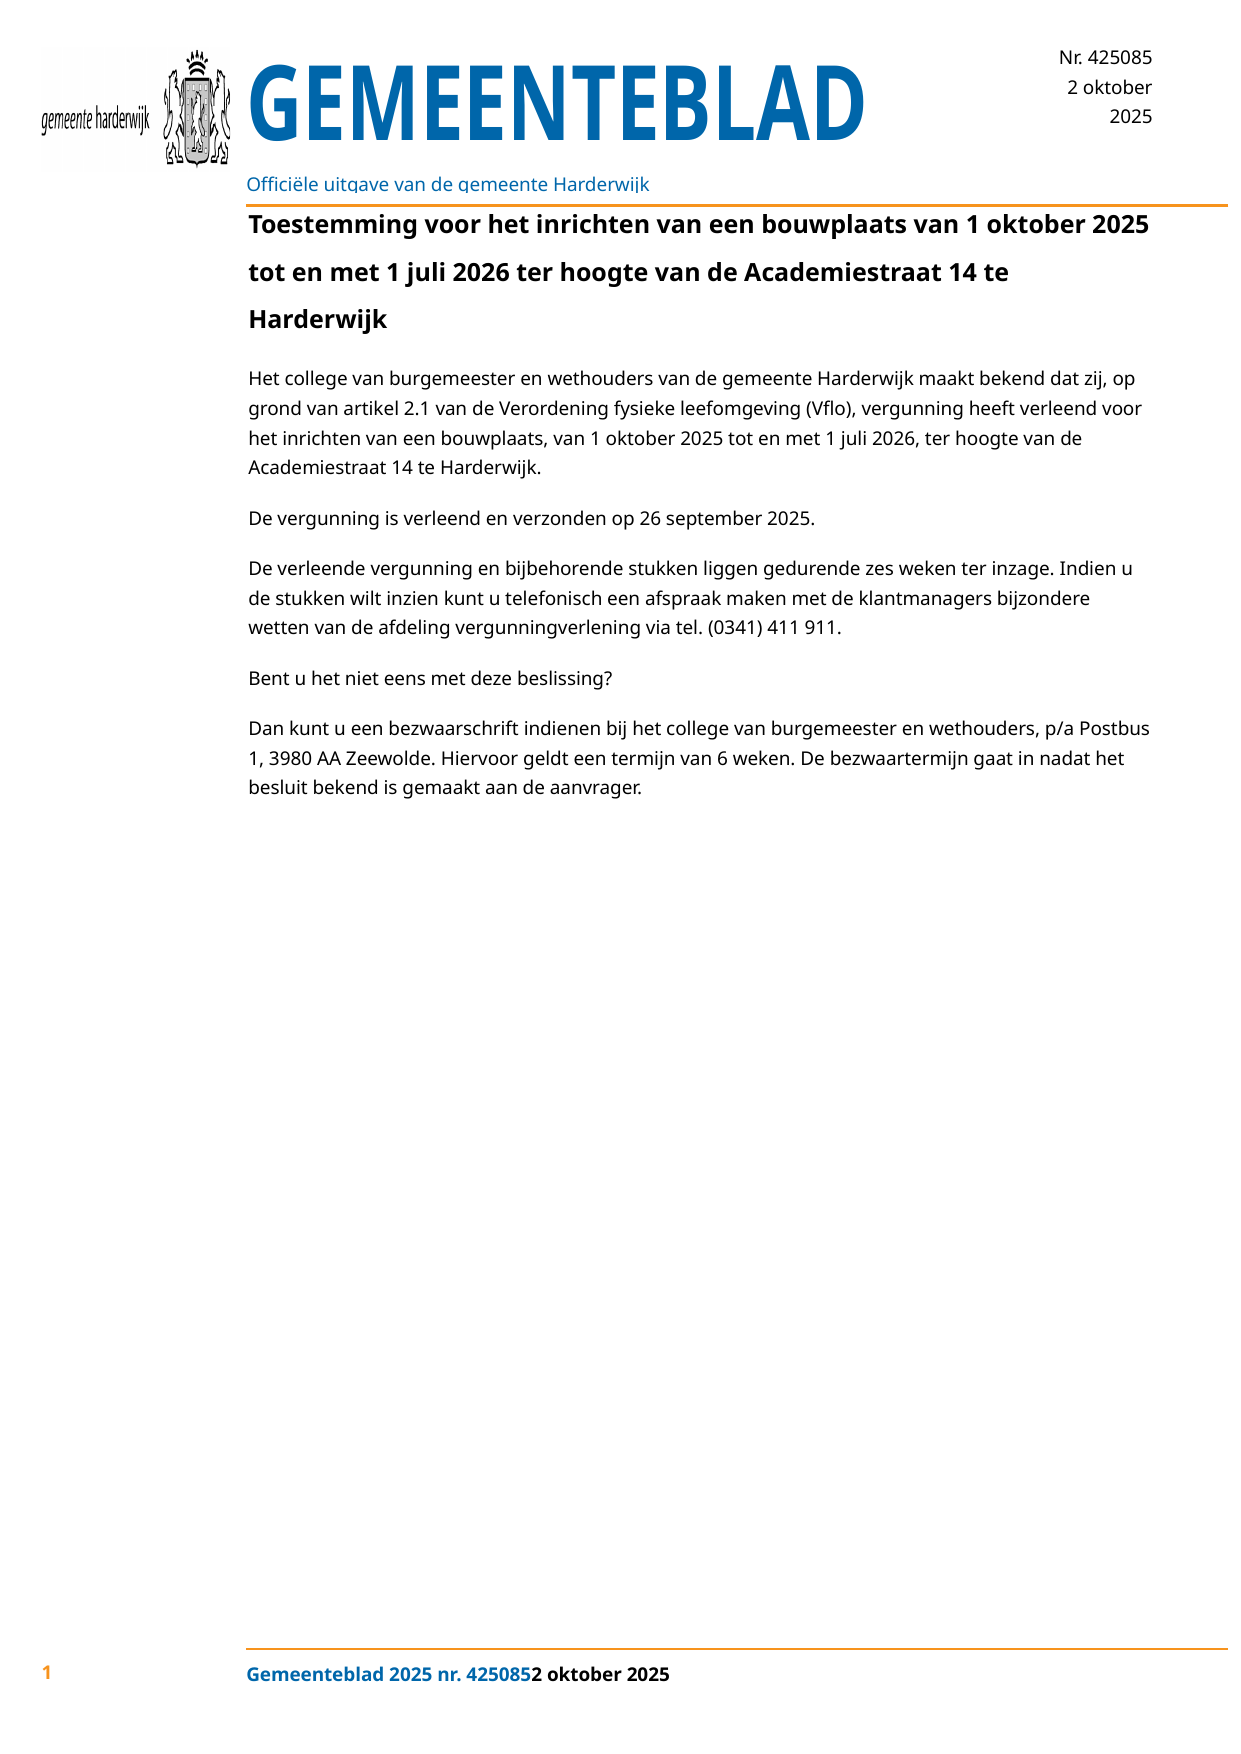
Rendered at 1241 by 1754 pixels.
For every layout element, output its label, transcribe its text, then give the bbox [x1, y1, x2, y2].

picture [41, 47, 231, 172]
text Dan kunt u een bezwaarschrift indienen bij het college van burgemeester en wethouders, p/a Postbus 1, 3980 AA Zeewolde. Hiervoor geldt een termijn van 6 weken. De bezwaartermijn gaat in nadat het besluit bekend is gemaakt aan de aanvrager. [248, 715, 1152, 800]
text De verleende vergunning en bijbehorende stukken liggen gedurende zes weken ter inzage. Indien u de stukken wilt inzien kunt u telefonisch een afspraak maken met de klantmanagers bijzondere wetten van de afdeling vergunningverlening via tel. (0341) 411 911. [248, 555, 1152, 640]
text De vergunning is verleend en verzonden op 26 september 2025. [248, 505, 1152, 530]
text Het college van burgemeester en wethouders van de gemeente Harderwijk maakt bekend dat zij, op grond van artikel 2.1 van de Verordening fysieke leefomgeving (Vflo), vergunning heeft verleend voor het inrichten van een bouwplaats, van 1 oktober 2025 tot en met 1 juli 2026, ter hoogte van de Academiestraat 14 te Harderwijk. [248, 366, 1152, 480]
text Toestemming voor het inrichten van een bouwplaats van 1 oktober 2025 tot en met 1 juli 2026 ter hoogte van de Academiestraat 14 te Harderwijk [248, 207, 1152, 336]
text Bent u het niet eens met deze beslissing? [248, 665, 1152, 690]
